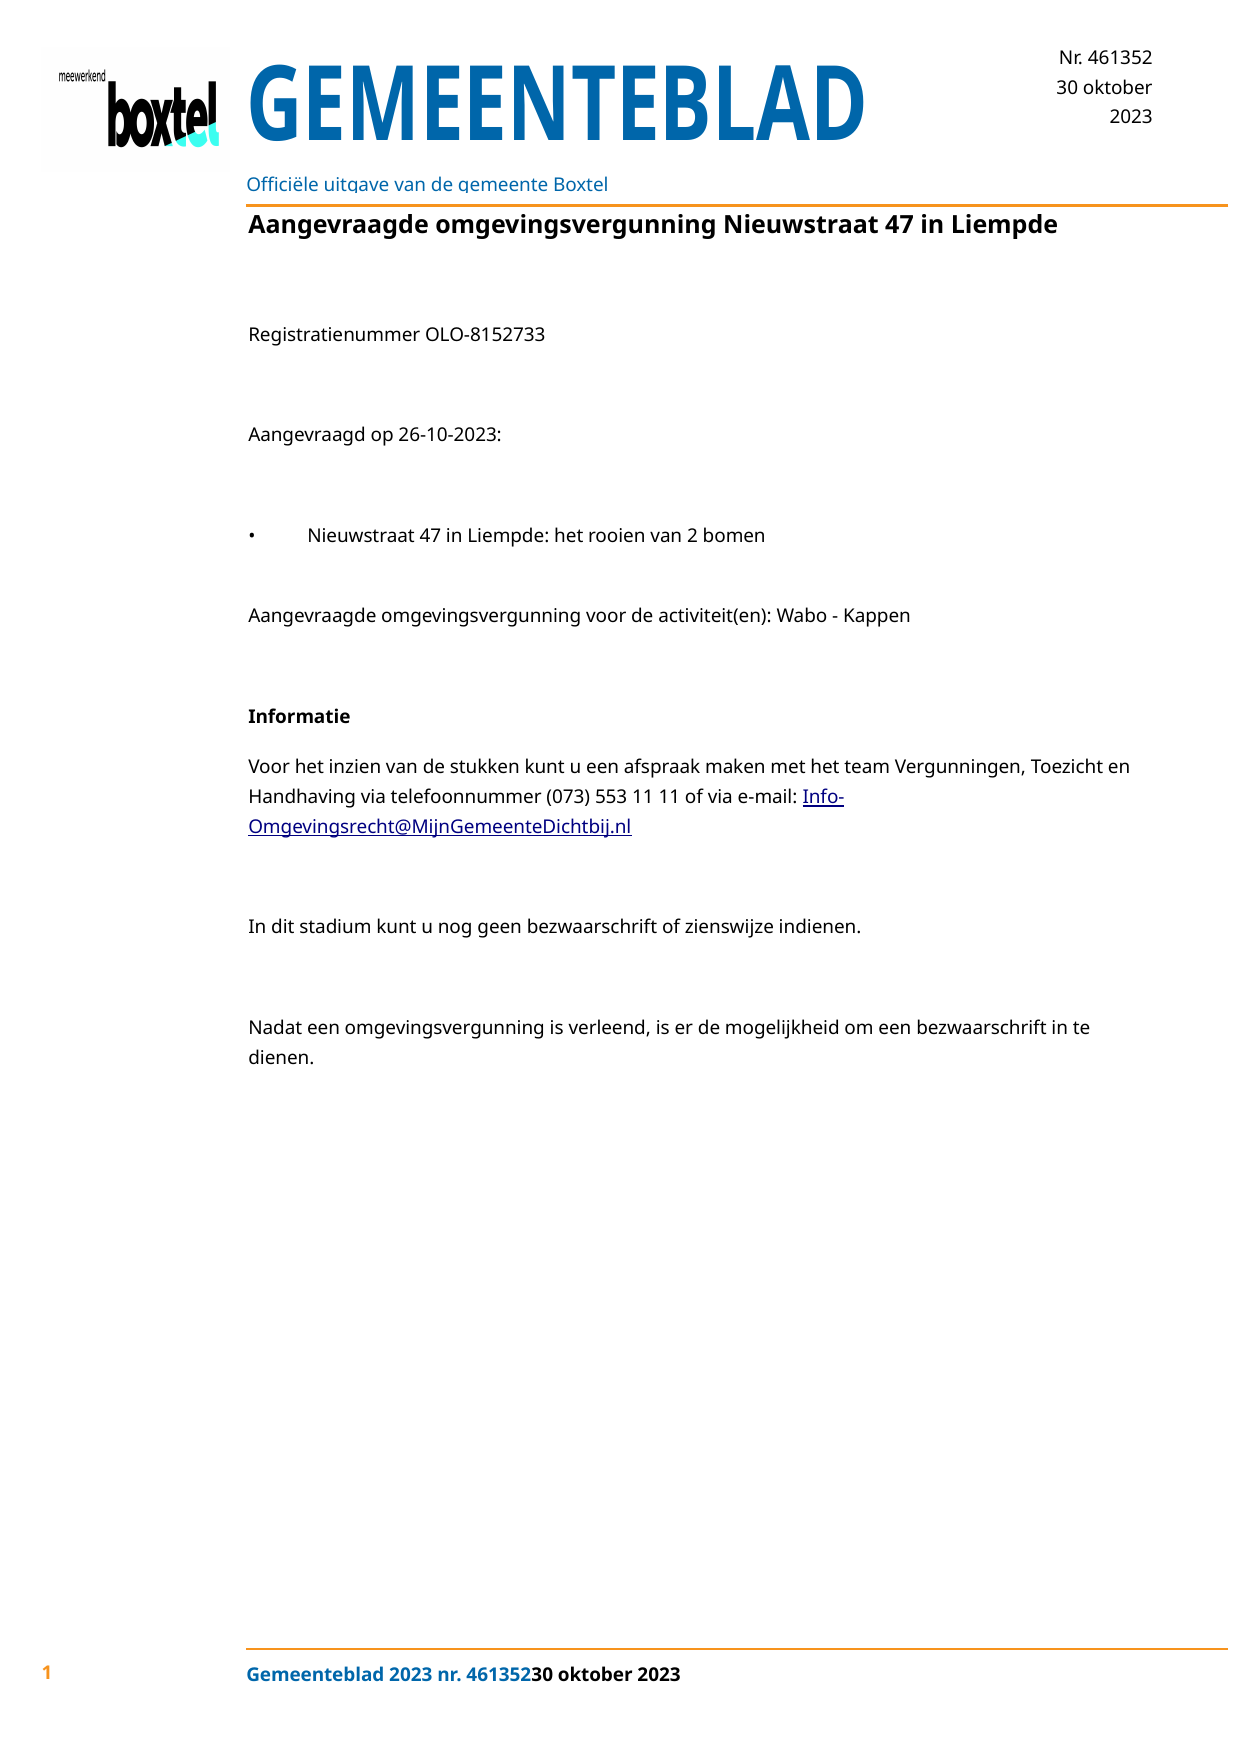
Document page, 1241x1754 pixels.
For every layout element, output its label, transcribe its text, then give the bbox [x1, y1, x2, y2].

text Aangevraagde omgevingsvergunning Nieuwstraat 47 in Liempde [248, 207, 1152, 241]
list Nieuwstraat 47 in Liempde: het rooien van 2 bomen [248, 522, 1152, 548]
text Nadat een omgevingsvergunning is verleend, is er de mogelijkheid om een bezwaarschrift in te dienen. [248, 1014, 1152, 1070]
text Informatie [248, 703, 1152, 729]
text In dit stadium kunt u nog geen bezwaarschrift of zienswijze indienen. [248, 914, 1152, 939]
text Registratienummer OLO-8152733 [248, 321, 1152, 346]
text Voor het inzien van de stukken kunt u een afspraak maken met het team Vergunningen, Toezicht en Handhaving via telefoonnummer (073) 553 11 11 of via e-mail: Info-Omgevingsrecht@MijnGemeenteDichtbij.nl [248, 754, 1152, 838]
text Aangevraagde omgevingsvergunning voor de activiteit(en): Wabo - Kappen [248, 602, 1152, 628]
text Aangevraagd op 26-10-2023: [248, 422, 1152, 447]
picture [41, 47, 231, 172]
